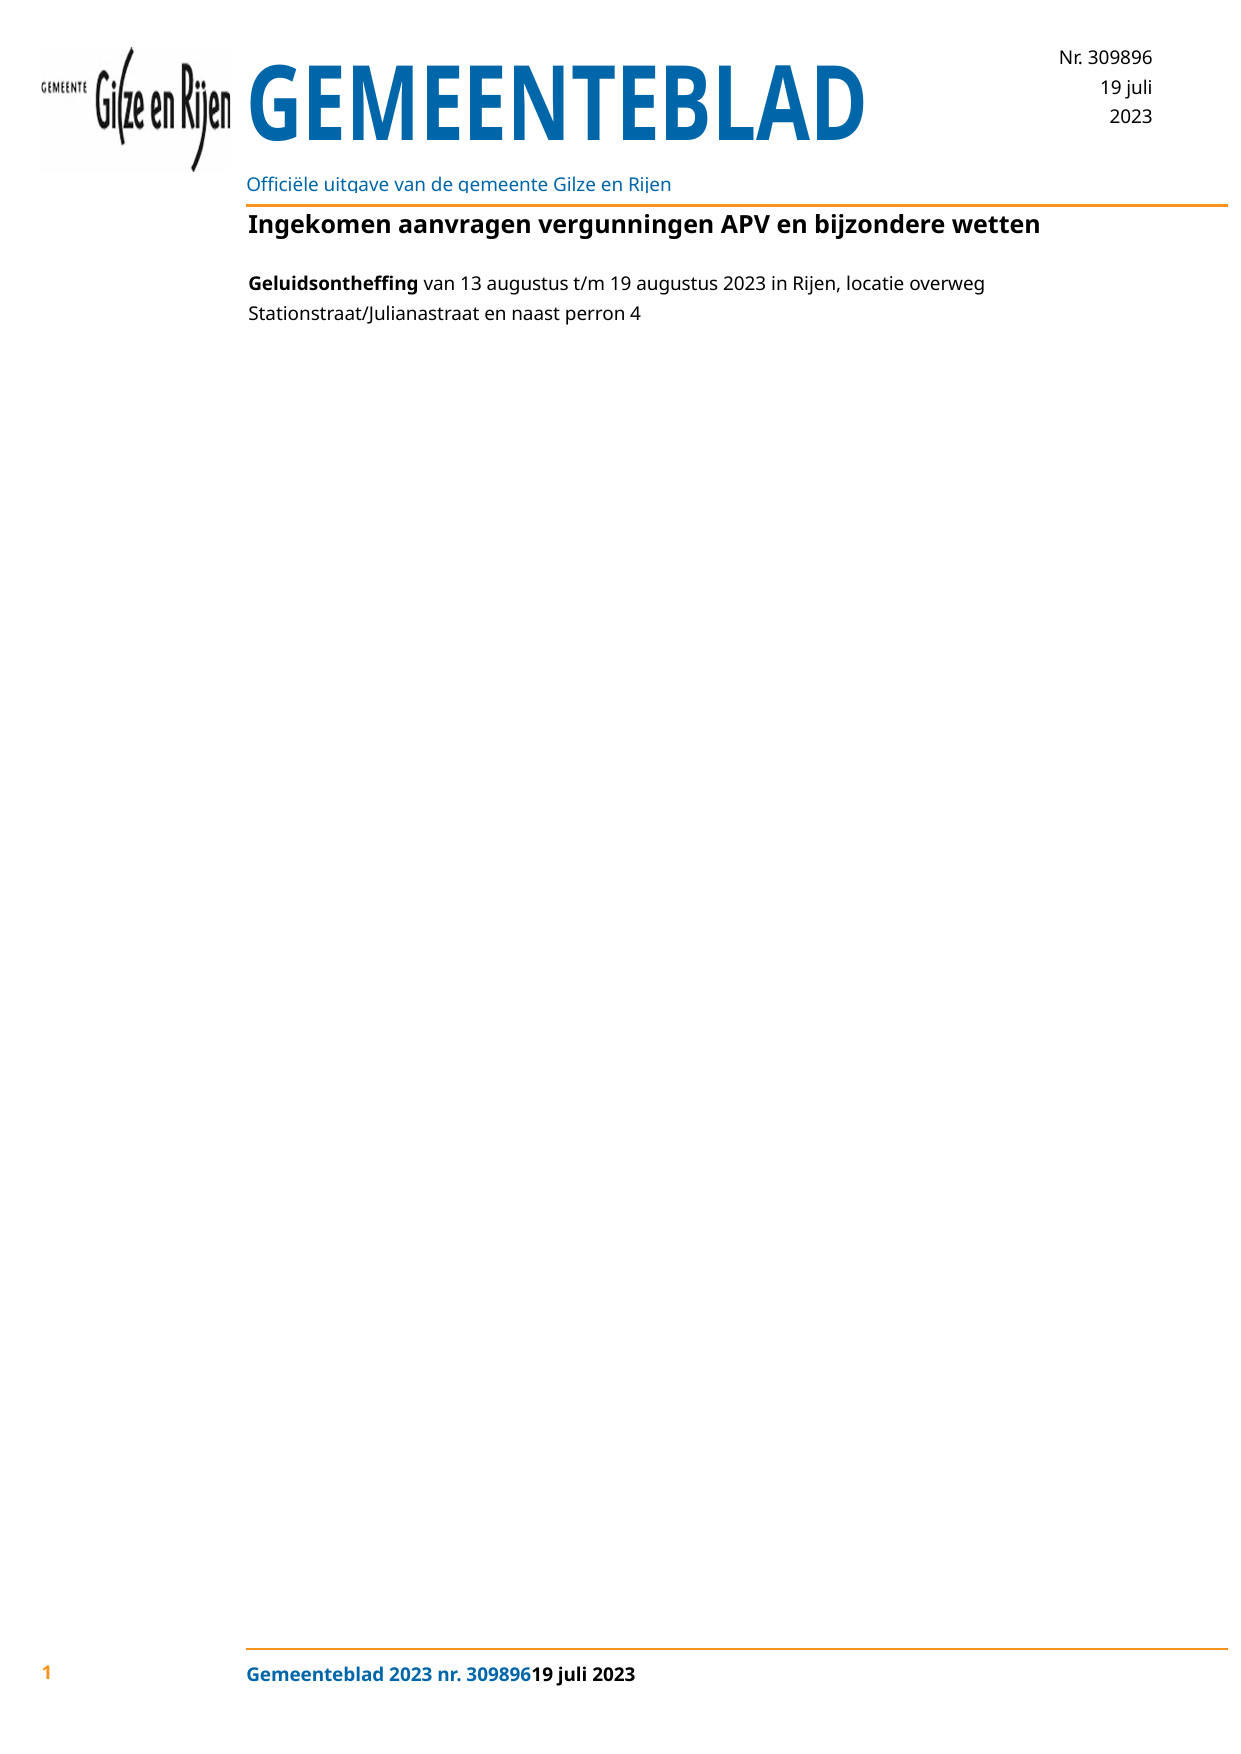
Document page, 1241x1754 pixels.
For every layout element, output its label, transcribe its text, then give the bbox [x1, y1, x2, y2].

text Ingekomen aanvragen vergunningen APV en bijzondere wetten [248, 207, 1152, 241]
text Geluidsontheffing van 13 augustus t/m 19 augustus 2023 in Rijen, locatie overweg Stationstraat/Julianastraat en naast perron 4 [248, 270, 1152, 326]
picture [41, 47, 231, 172]
